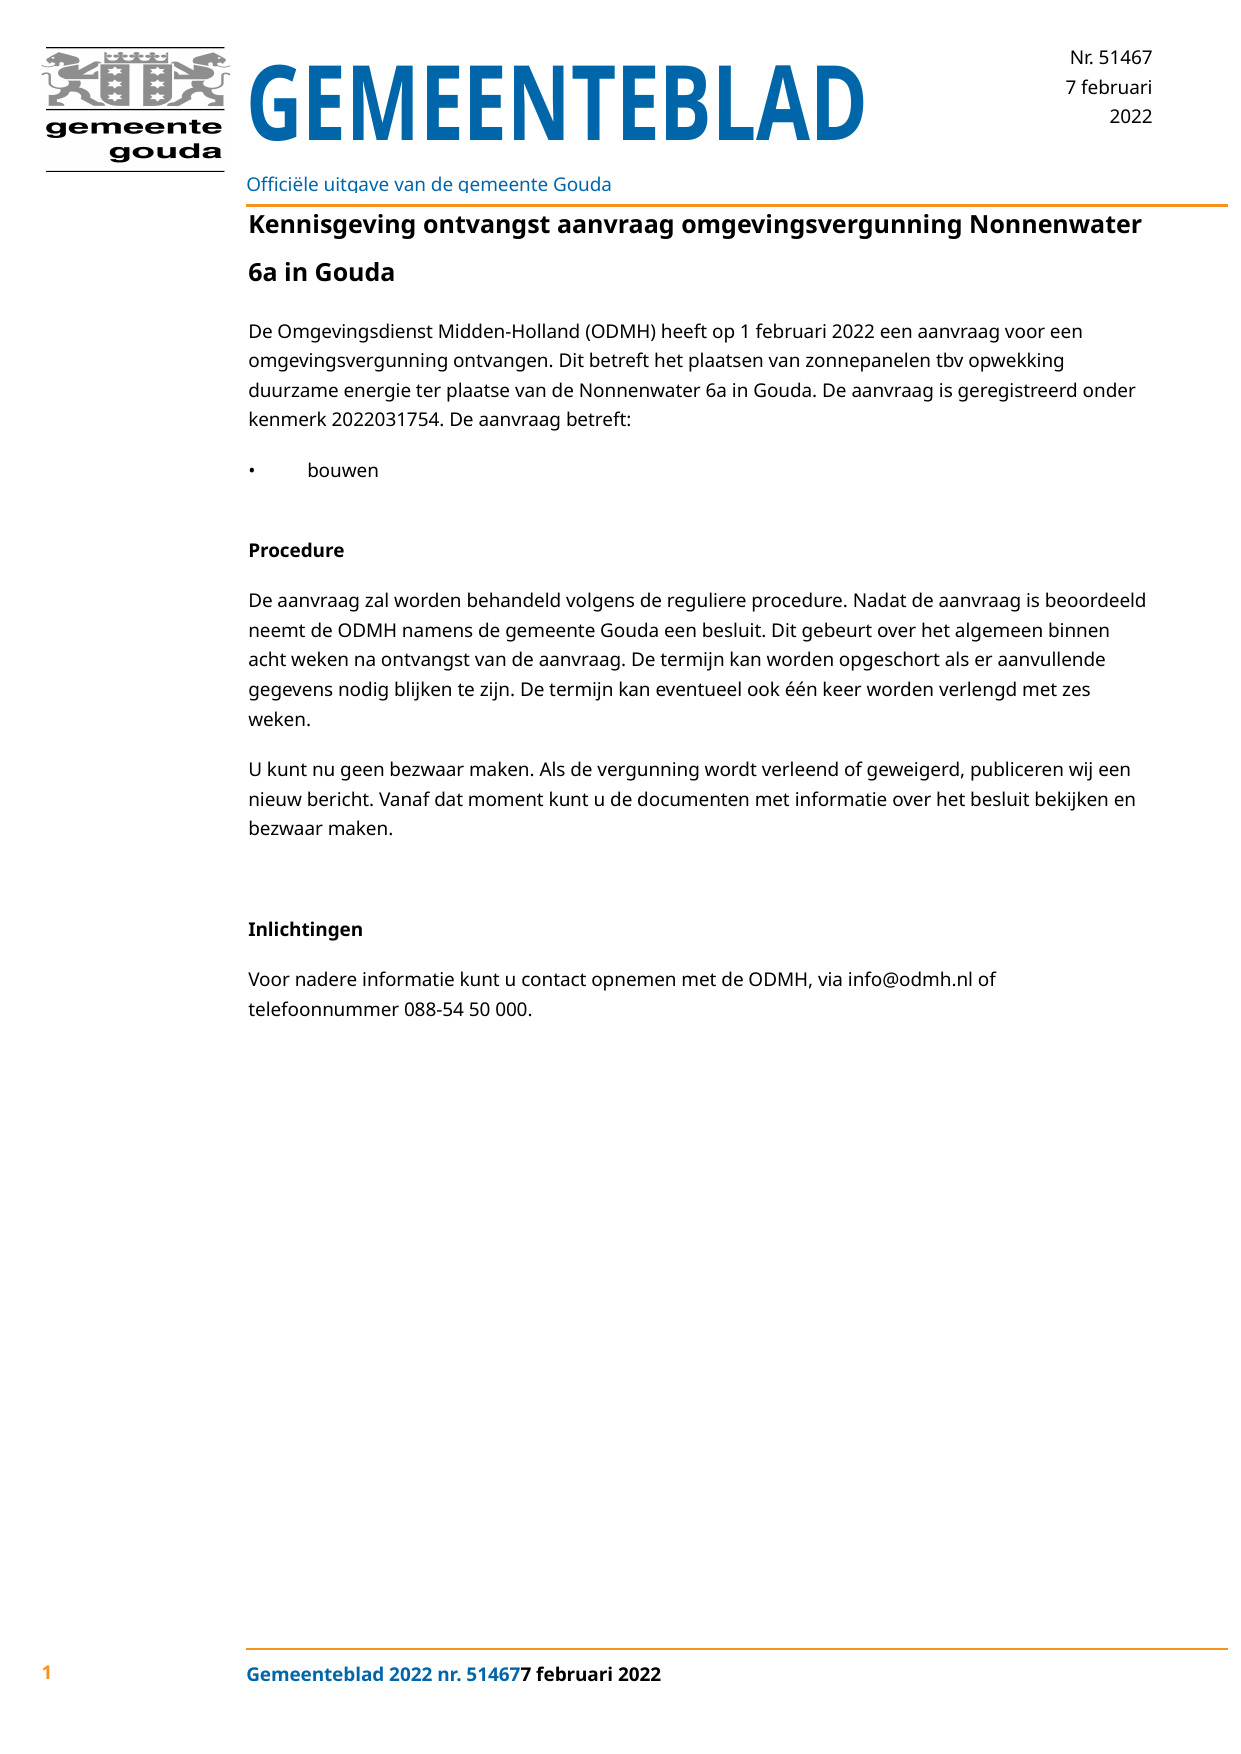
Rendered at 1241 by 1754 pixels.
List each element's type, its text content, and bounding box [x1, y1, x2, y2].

text Voor nadere informatie kunt u contact opnemen met de ODMH, via info@odmh.nl of telefoonnummer 088-54 50 000. [248, 967, 1152, 1022]
text U kunt nu geen bezwaar maken. Als de vergunning wordt verleend of geweigerd, publiceren wij een nieuw bericht. Vanaf dat moment kunt u de documenten met informatie over het besluit bekijken en bezwaar maken. [248, 756, 1152, 841]
text De aanvraag zal worden behandeld volgens de reguliere procedure. Nadat de aanvraag is beoordeeld neemt de ODMH namens de gemeente Gouda een besluit. Dit gebeurt over het algemeen binnen acht weken na ontvangst van de aanvraag. De termijn kan worden opgeschort als er aanvullende gegevens nodig blijken te zijn. De termijn kan eventueel ook één keer worden verlengd met zes weken. [248, 587, 1152, 732]
text De Omgevingsdienst Midden-Holland (ODMH) heeft op 1 februari 2022 een aanvraag voor een omgevingsvergunning ontvangen. Dit betreft het plaatsen van zonnepanelen tbv opwekking duurzame energie ter plaatse van de Nonnenwater 6a in Gouda. De aanvraag is geregistreerd onder kenmerk 2022031754. De aanvraag betreft: [248, 318, 1152, 432]
picture [41, 47, 231, 172]
text Inlichtingen [248, 916, 1152, 942]
text Kennisgeving ontvangst aanvraag omgevingsvergunning Nonnenwater 6a in Gouda [248, 207, 1152, 288]
list bouwen [248, 457, 1152, 483]
text Procedure [248, 537, 1152, 563]
